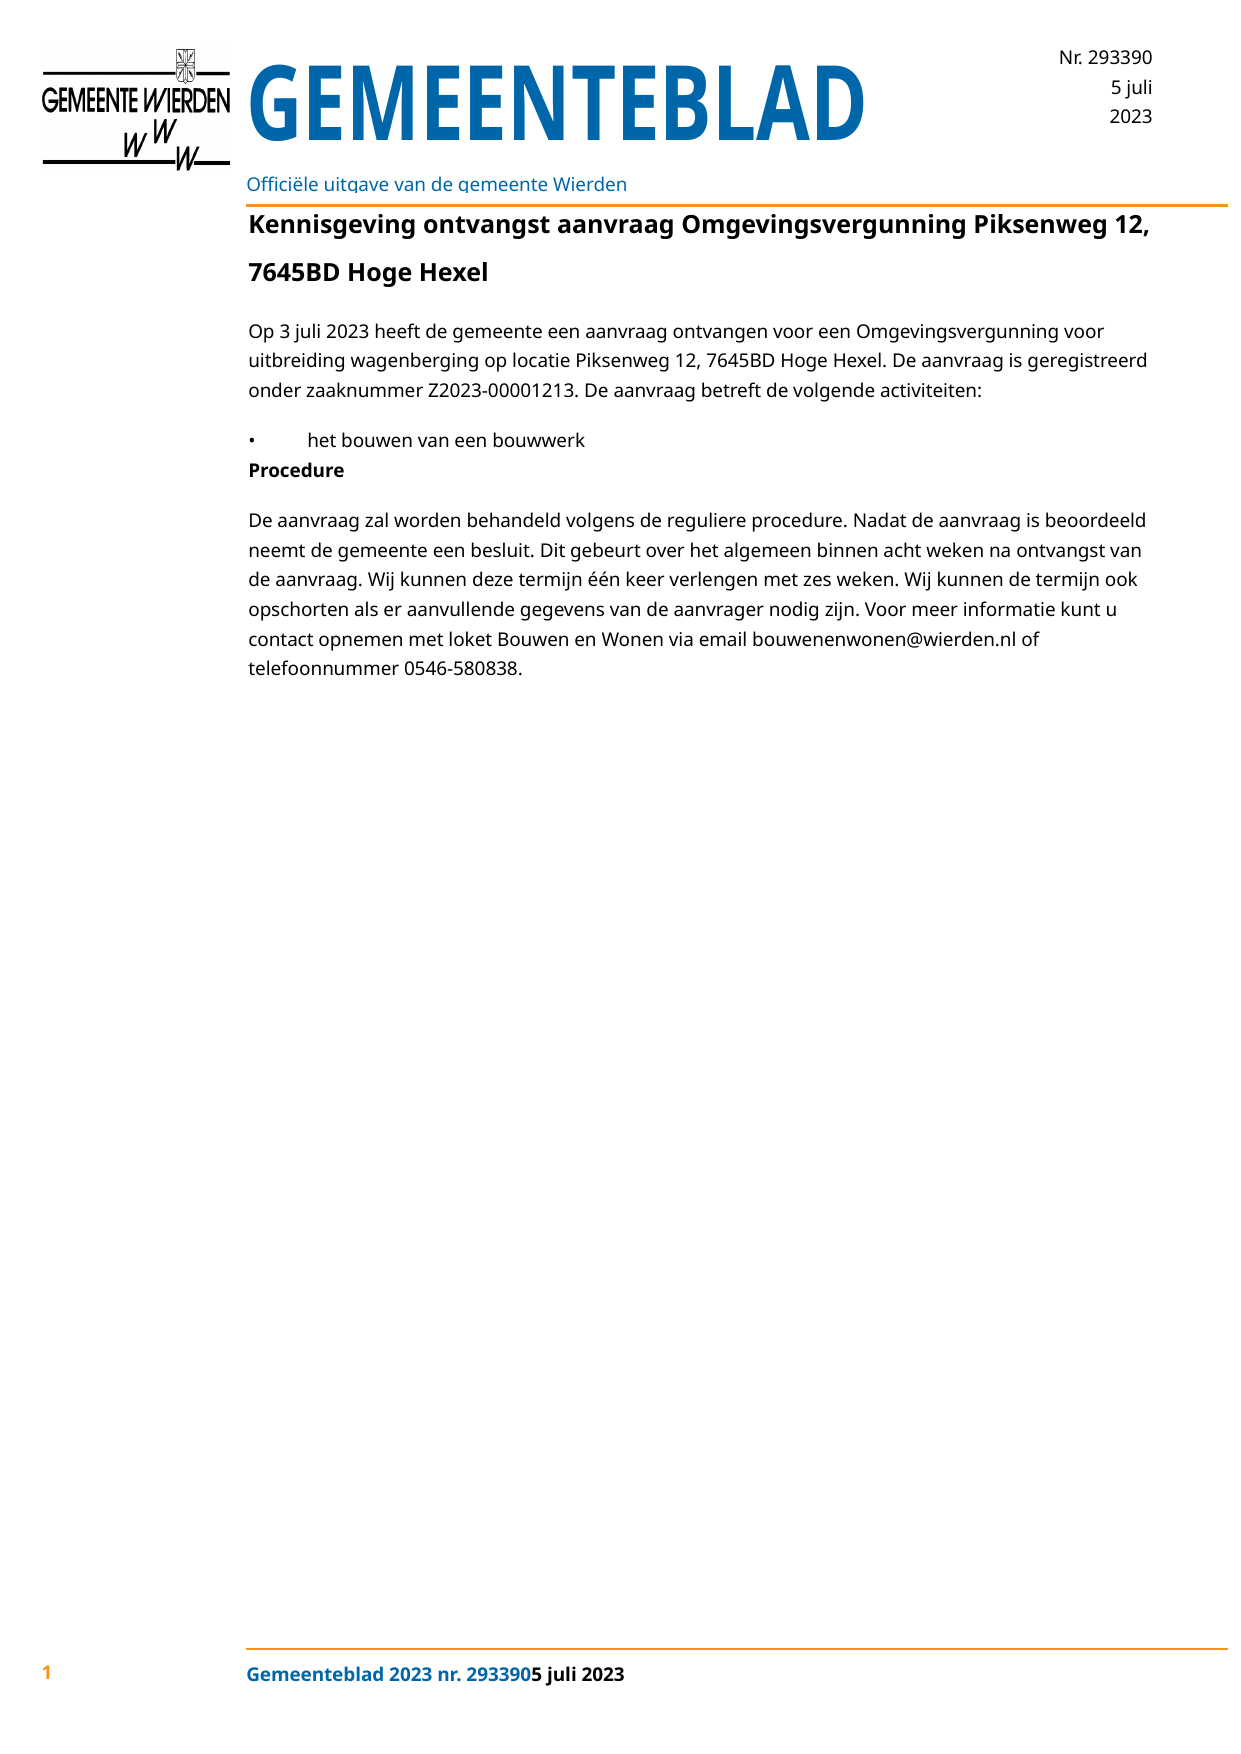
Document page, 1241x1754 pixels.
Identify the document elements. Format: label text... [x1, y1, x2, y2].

text Op 3 juli 2023 heeft de gemeente een aanvraag ontvangen voor een Omgevingsvergunning voor uitbreiding wagenberging op locatie Piksenweg 12, 7645BD Hoge Hexel. De aanvraag is geregistreerd onder zaaknummer Z2023-00001213. De aanvraag betreft de volgende activiteiten: [248, 318, 1152, 403]
text Kennisgeving ontvangst aanvraag Omgevingsvergunning Piksenweg 12, 7645BD Hoge Hexel [248, 207, 1152, 288]
list het bouwen van een bouwwerk [248, 427, 1152, 453]
text De aanvraag zal worden behandeld volgens de reguliere procedure. Nadat de aanvraag is beoordeeld neemt de gemeente een besluit. Dit gebeurt over het algemeen binnen acht weken na ontvangst van de aanvraag. Wij kunnen deze termijn één keer verlengen met zes weken. Wij kunnen de termijn ook opschorten als er aanvullende gegevens van de aanvrager nodig zijn. Voor meer informatie kunt u contact opnemen met loket Bouwen en Wonen via email bouwenenwonen@wierden.nl of telefoonnummer 0546-580838. [248, 507, 1152, 681]
picture [41, 47, 231, 172]
text Procedure [248, 457, 1152, 483]
